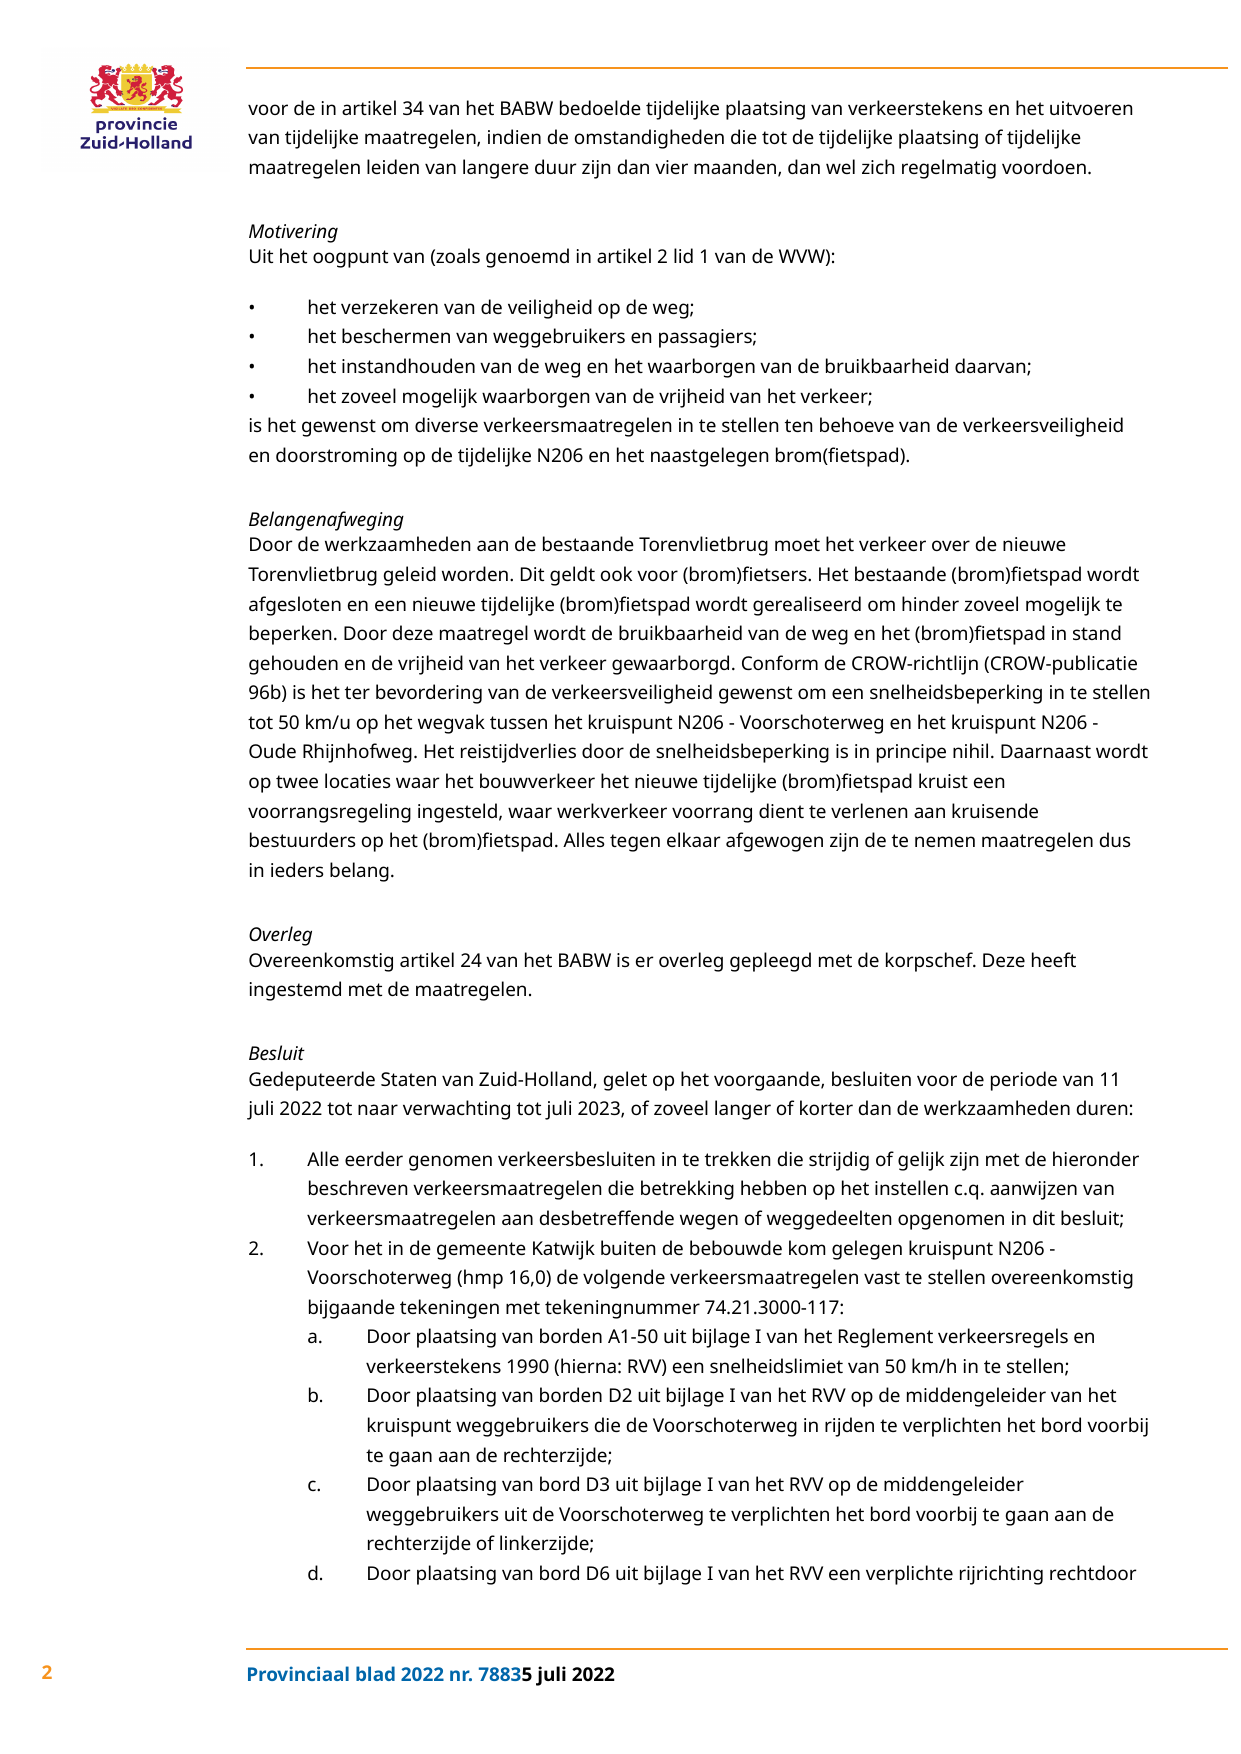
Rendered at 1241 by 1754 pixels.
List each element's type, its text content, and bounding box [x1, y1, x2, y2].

text Uit het oogpunt van (zoals genoemd in artikel 2 lid 1 van de WVW): [248, 244, 1152, 269]
text Gedeputeerde Staten van Zuid-Holland, gelet op het voorgaande, besluiten voor de periode van 11 juli 2022 tot naar verwachting tot juli 2023, of zoveel langer of korter dan de werkzaamheden duren: [248, 1066, 1152, 1121]
list het zoveel mogelijk waarborgen van de vrijheid van het verkeer; [248, 383, 1152, 408]
list het instandhouden van de weg en het waarborgen van de bruikbaarheid daarvan; [248, 353, 1152, 379]
list het verzekeren van de veiligheid op de weg; [248, 294, 1152, 320]
text is het gewenst om diverse verkeersmaatregelen in te stellen ten behoeve van de verkeersveiligheid en doorstroming op de tijdelijke N206 en het naastgelegen brom(fietspad). [248, 412, 1152, 468]
text voor de in artikel 34 van het BABW bedoelde tijdelijke plaatsing van verkeerstekens en het uitvoeren van tijdelijke maatregelen, indien de omstandigheden die tot de tijdelijke plaatsing of tijdelijke maatregelen leiden van langere duur zijn dan vier maanden, dan wel zich regelmatig voordoen. [248, 95, 1152, 180]
text Besluit [248, 1040, 1152, 1066]
list Door plaatsing van bord D3 uit bijlage I van het RVV op de middengeleider weggebruikers uit de Voorschoterweg te verplichten het bord voorbij te gaan aan de rechterzijde of linkerzijde; [307, 1471, 1152, 1556]
text Motivering [248, 218, 1152, 244]
list Voor het in de gemeente Katwijk buiten de bebouwde kom gelegen kruispunt N206 - Voorschoterweg (hmp 16,0) de volgende verkeersmaatregelen vast te stellen overeenkomstig bijgaande tekeningen met tekeningnummer 74.21.3000-117: [248, 1235, 1152, 1320]
text Overeenkomstig artikel 24 van het BABW is er overleg gepleegd met de korpschef. Deze heeft ingestemd met de maatregelen. [248, 947, 1152, 1002]
list Door plaatsing van borden A1-50 uit bijlage I van het Reglement verkeersregels en verkeerstekens 1990 (hierna: RVV) een snelheidslimiet van 50 km/h in te stellen; [307, 1323, 1152, 1379]
list Door plaatsing van bord D6 uit bijlage I van het RVV een verplichte rijrichting rechtdoor [307, 1560, 1152, 1586]
text Door de werkzaamheden aan de bestaande Torenvlietbrug moet het verkeer over de nieuwe Torenvlietbrug geleid worden. Dit geldt ook voor (brom)fietsers. Het bestaande (brom)fietspad wordt afgesloten en een nieuwe tijdelijke (brom)fietspad wordt gerealiseerd om hinder zoveel mogelijk te beperken. Door deze maatregel wordt de bruikbaarheid van de weg en het (brom)fietspad in stand gehouden en de vrijheid van het verkeer gewaarborgd. Conform de CROW-richtlijn (CROW-publicatie 96b) is het ter bevordering van de verkeersveiligheid gewenst om een snelheidsbeperking in te stellen tot 50 km/u op het wegvak tussen het kruispunt N206 - Voorschoterweg en het kruispunt N206 - Oude Rhijnhofweg. Het reistijdverlies door de snelheidsbeperking is in principe nihil. Daarnaast wordt op twee locaties waar het bouwverkeer het nieuwe tijdelijke (brom)fietspad kruist een voorrangsregeling ingesteld, waar werkverkeer voorrang dient te verlenen aan kruisende bestuurders op het (brom)fietspad. Alles tegen elkaar afgewogen zijn de te nemen maatregelen dus in ieders belang. [248, 532, 1152, 883]
list het beschermen van weggebruikers en passagiers; [248, 324, 1152, 349]
picture [41, 47, 231, 172]
list Door plaatsing van borden D2 uit bijlage I van het RVV op de middengeleider van het kruispunt weggebruikers die de Voorschoterweg in rijden te verplichten het bord voorbij te gaan aan de rechterzijde; [307, 1383, 1152, 1468]
text Belangenafweging [248, 506, 1152, 532]
text Overleg [248, 921, 1152, 947]
list Alle eerder genomen verkeersbesluiten in te trekken die strijdig of gelijk zijn met de hieronder beschreven verkeersmaatregelen die betrekking hebben op het instellen c.q. aanwijzen van verkeersmaatregelen aan desbetreffende wegen of weggedeelten opgenomen in dit besluit; [248, 1146, 1152, 1231]
